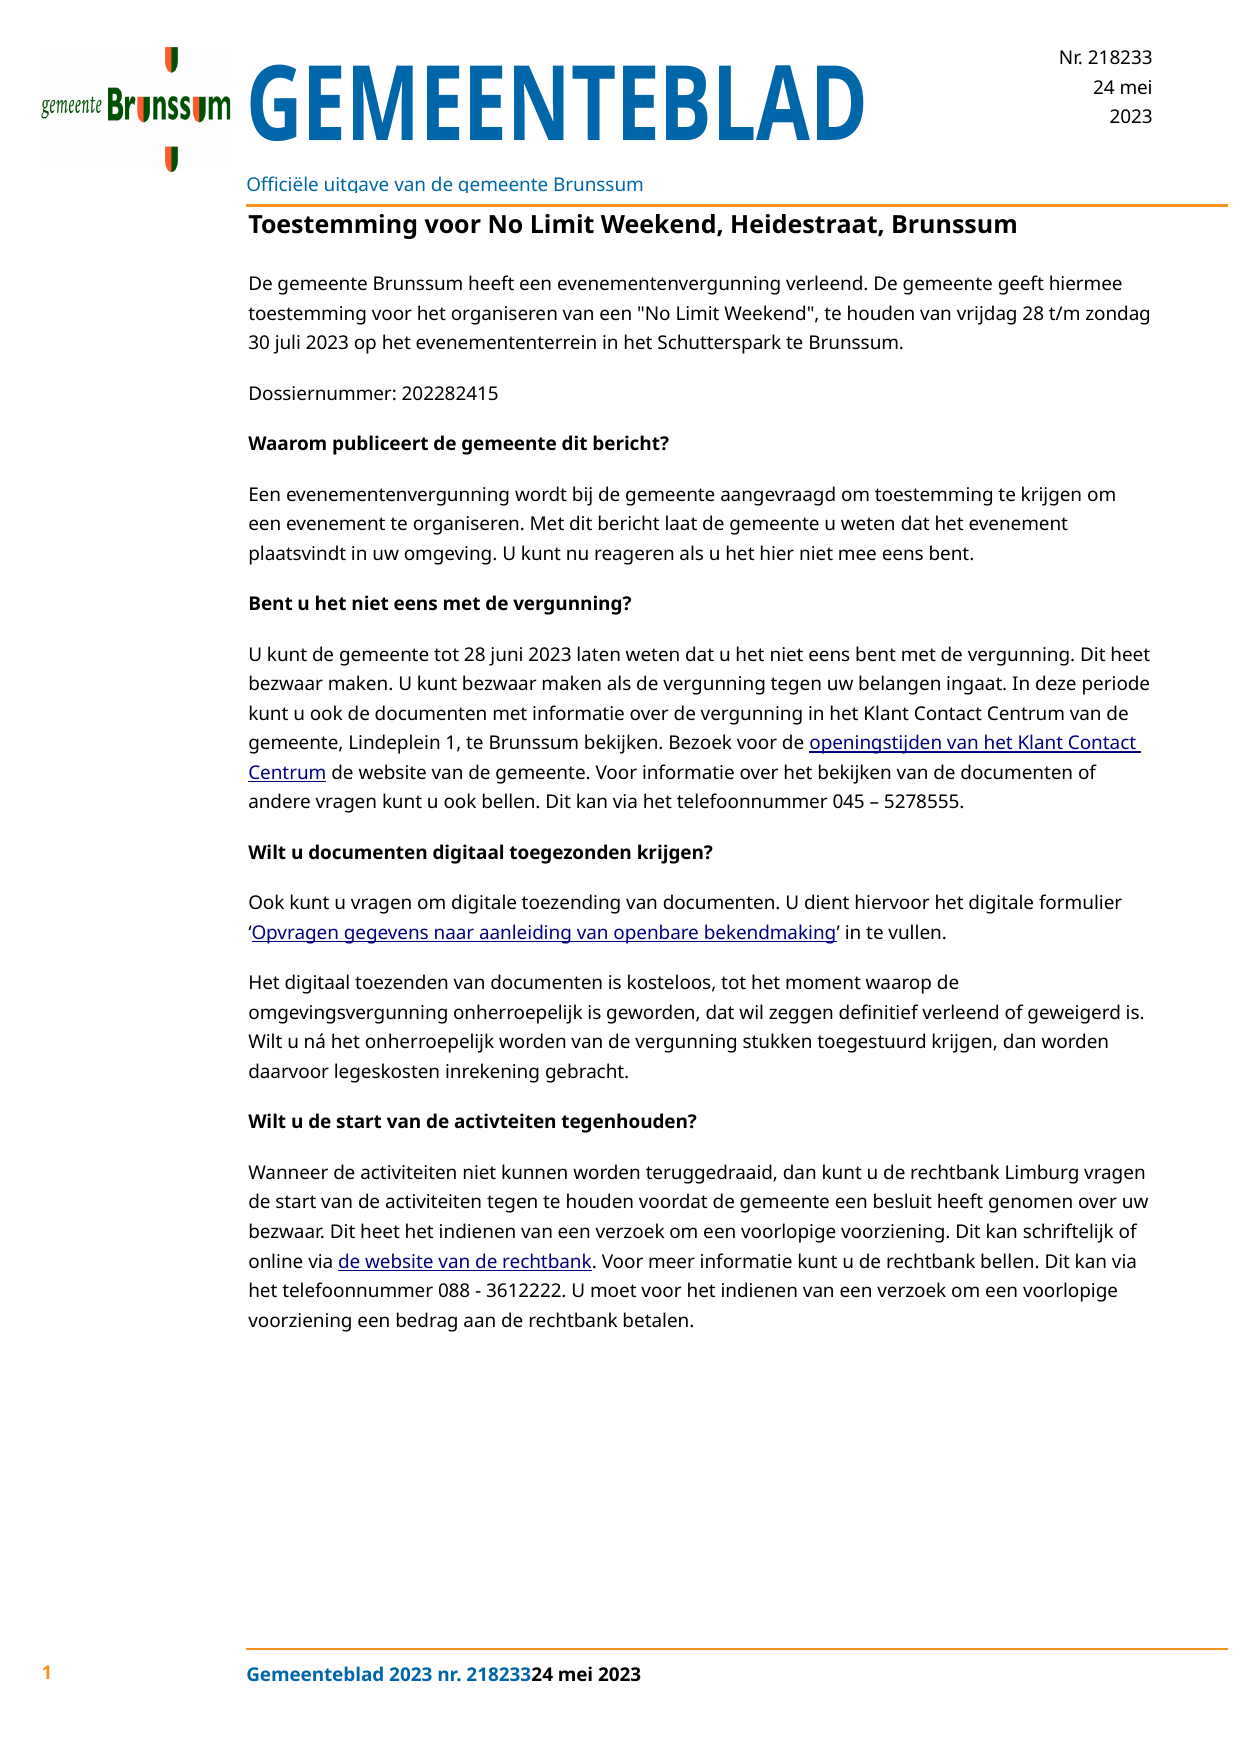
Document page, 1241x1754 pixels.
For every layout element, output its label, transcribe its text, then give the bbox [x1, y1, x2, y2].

text Wanneer de activiteiten niet kunnen worden teruggedraaid, dan kunt u de rechtbank Limburg vragen de start van de activiteiten tegen te houden voordat de gemeente een besluit heeft genomen over uw bezwaar. Dit heet het indienen van een verzoek om een voorlopige voorziening. Dit kan schriftelijk of online via de website van de rechtbank. Voor meer informatie kunt u de rechtbank bellen. Dit kan via het telefoonnummer 088 - 3612222. U moet voor het indienen van een verzoek om een voorlopige voorziening een bedrag aan de rechtbank betalen. [248, 1159, 1152, 1333]
text U kunt de gemeente tot 28 juni 2023 laten weten dat u het niet eens bent met de vergunning. Dit heet bezwaar maken. U kunt bezwaar maken als de vergunning tegen uw belangen ingaat. In deze periode kunt u ook de documenten met informatie over de vergunning in het Klant Contact Centrum van de gemeente, Lindeplein 1, te Brunssum bekijken. Bezoek voor de openingstijden van het Klant Contact Centrum de website van de gemeente. Voor informatie over het bekijken van de documenten of andere vragen kunt u ook bellen. Dit kan via het telefoonnummer 045 – 5278555. [248, 641, 1152, 814]
text Ook kunt u vragen om digitale toezending van documenten. U dient hiervoor het digitale formulier ‘Opvragen gegevens naar aanleiding van openbare bekendmaking’ in te vullen. [248, 889, 1152, 945]
text Waarom publiceert de gemeente dit bericht? [248, 430, 1152, 456]
picture [41, 47, 231, 172]
text Een evenementenvergunning wordt bij de gemeente aangevraagd om toestemming te krijgen om een evenement te organiseren. Met dit bericht laat de gemeente u weten dat het evenement plaatsvindt in uw omgeving. U kunt nu reageren als u het hier niet mee eens bent. [248, 481, 1152, 566]
text Bent u het niet eens met de vergunning? [248, 590, 1152, 616]
text Dossiernummer: 202282415 [248, 380, 1152, 406]
text Wilt u documenten digitaal toegezonden krijgen? [248, 839, 1152, 865]
text Toestemming voor No Limit Weekend, Heidestraat, Brunssum [248, 207, 1152, 241]
text Wilt u de start van de activteiten tegenhouden? [248, 1109, 1152, 1134]
text Het digitaal toezenden van documenten is kosteloos, tot het moment waarop de omgevingsvergunning onherroepelijk is geworden, dat wil zeggen definitief verleend of geweigerd is. Wilt u ná het onherroepelijk worden van de vergunning stukken toegestuurd krijgen, dan worden daarvoor legeskosten inrekening gebracht. [248, 969, 1152, 1084]
text De gemeente Brunssum heeft een evenementenvergunning verleend. De gemeente geeft hiermee toestemming voor het organiseren van een "No Limit Weekend", te houden van vrijdag 28 t/m zondag 30 juli 2023 op het evenemententerrein in het Schutterspark te Brunssum. [248, 270, 1152, 355]
